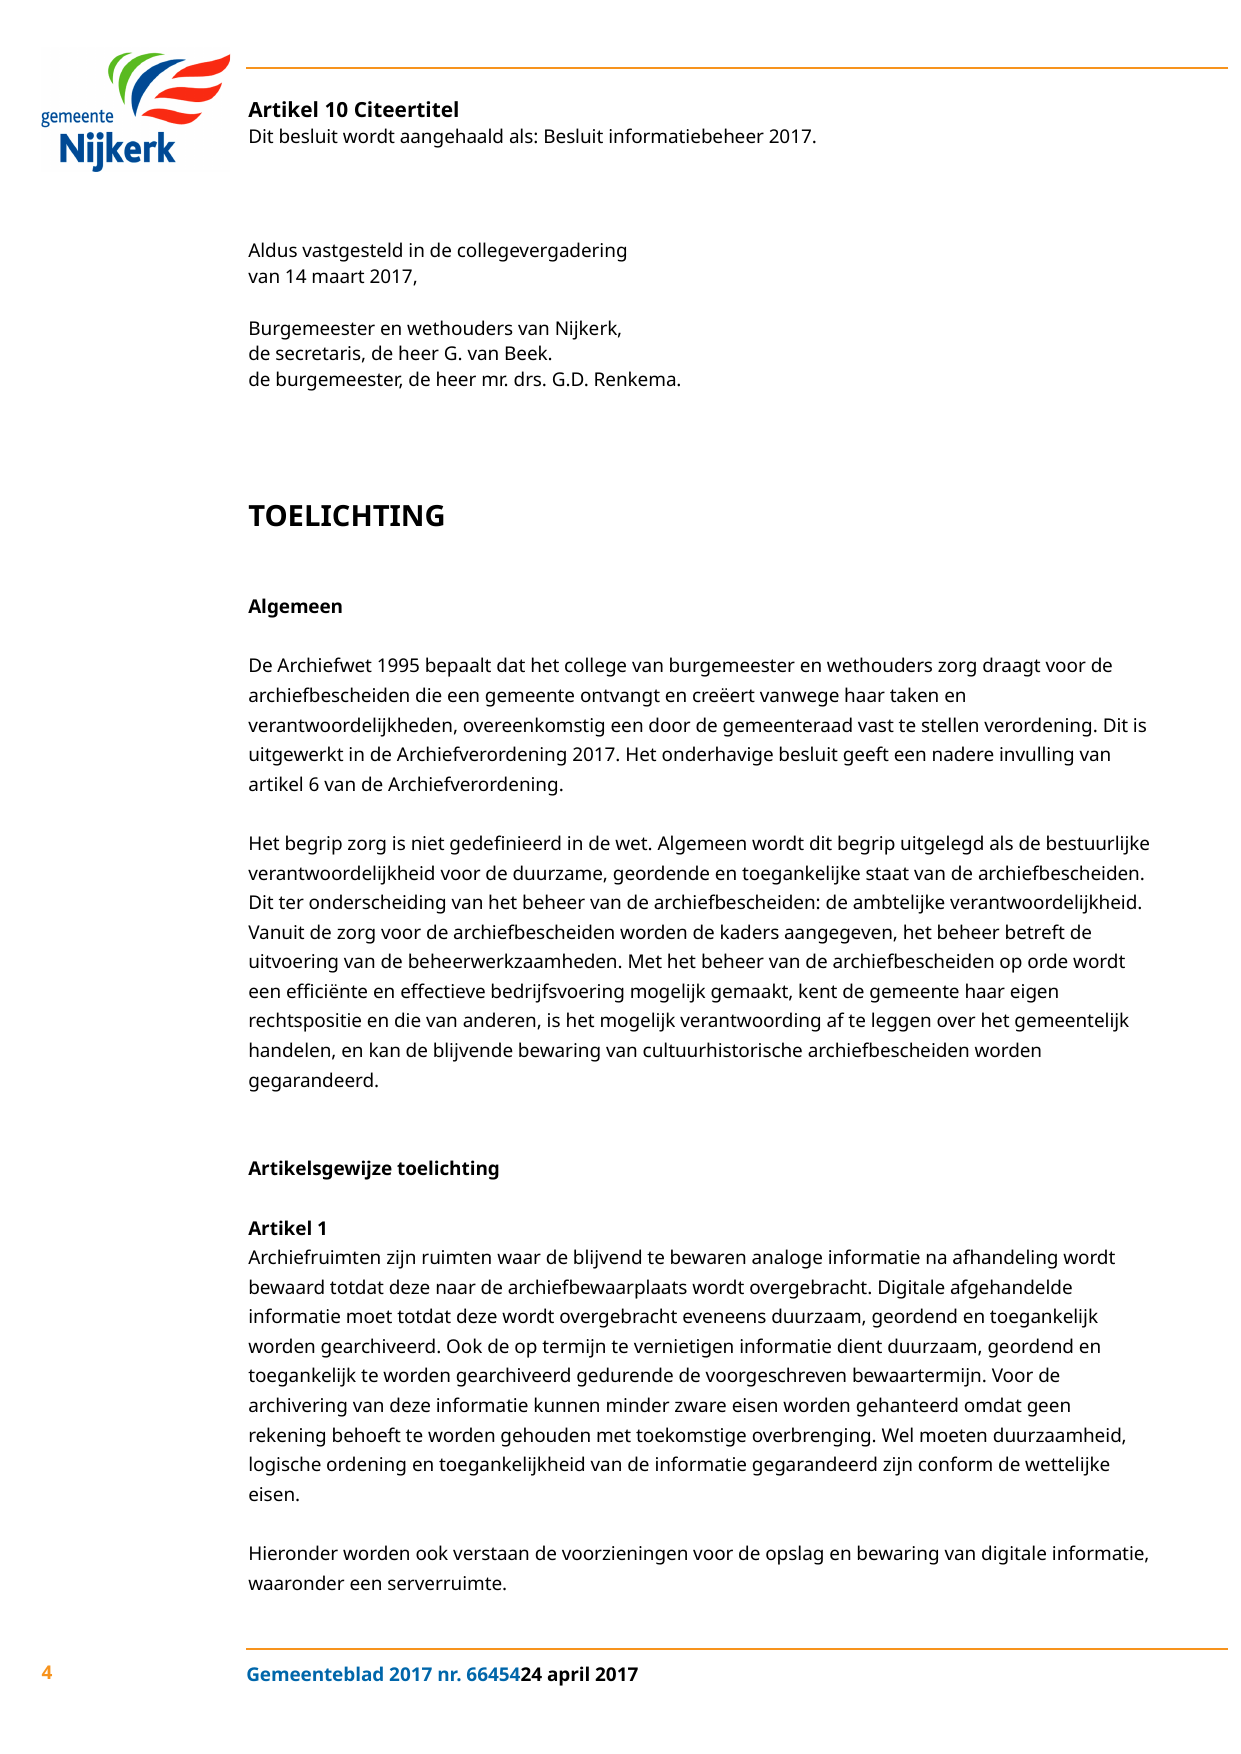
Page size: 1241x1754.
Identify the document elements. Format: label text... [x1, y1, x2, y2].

text Burgemeester en wethouders van Nijkerk, [248, 315, 1152, 341]
text De Archiefwet 1995 bepaalt dat het college van burgemeester en wethouders zorg draagt voor de archiefbescheiden die een gemeente ontvangt en creëert vanwege haar taken en verantwoordelijkheden, overeenkomstig een door de gemeenteraad vast te stellen verordening. Dit is uitgewerkt in de Archiefverordening 2017. Het onderhavige besluit geeft een nadere invulling van artikel 6 van de Archiefverordening. [248, 653, 1152, 797]
text de burgemeester, de heer mr. drs. G.D. Renkema. [248, 366, 1152, 392]
text Archiefruimten zijn ruimten waar de blijvend te bewaren analoge informatie na afhandeling wordt bewaard totdat deze naar de archiefbewaarplaats wordt overgebracht. Digitale afgehandelde informatie moet totdat deze wordt overgebracht eveneens duurzaam, geordend en toegankelijk worden gearchiveerd. Ook de op termijn te vernietigen informatie dient duurzaam, geordend en toegankelijk te worden gearchiveerd gedurende de voorgeschreven bewaartermijn. Voor de archivering van deze informatie kunnen minder zware eisen worden gehanteerd omdat geen rekening behoeft te worden gehouden met toekomstige overbrenging. Wel moeten duurzaamheid, logische ordening en toegankelijkheid van de informatie gegarandeerd zijn conform de wettelijke eisen. [248, 1244, 1152, 1507]
text Artikel 10 Citeertitel [248, 95, 1152, 123]
text van 14 maart 2017, [248, 263, 1152, 289]
text Dit besluit wordt aangehaald als: Besluit informatiebeheer 2017. [248, 123, 1152, 149]
text Artikelsgewijze toelichting [248, 1156, 1152, 1181]
text Hieronder worden ook verstaan de voorzieningen voor de opslag en bewaring van digitale informatie, waaronder een serverruimte. [248, 1540, 1152, 1595]
text Het begrip zorg is niet gedefinieerd in de wet. Algemeen wordt dit begrip uitgelegd als de bestuurlijke verantwoordelijkheid voor de duurzame, geordende en toegankelijke staat van de archiefbescheiden. Dit ter onderscheiding van het beheer van de archiefbescheiden: de ambtelijke verantwoordelijkheid. Vanuit de zorg voor de archiefbescheiden worden de kaders aangegeven, het beheer betreft de uitvoering van de beheerwerkzaamheden. Met het beheer van de archiefbescheiden op orde wordt een efficiënte en effectieve bedrijfsvoering mogelijk gemaakt, kent de gemeente haar eigen rechtspositie en die van anderen, is het mogelijk verantwoording af te leggen over het gemeentelijk handelen, en kan de blijvende bewaring van cultuurhistorische archiefbescheiden worden gegarandeerd. [248, 830, 1152, 1092]
text Algemeen [248, 593, 1152, 619]
text TOELICHTING [248, 495, 1152, 535]
text Artikel 1 [248, 1215, 1152, 1240]
text Aldus vastgesteld in de collegevergadering [248, 238, 1152, 263]
picture [41, 47, 231, 172]
text de secretaris, de heer G. van Beek. [248, 341, 1152, 366]
